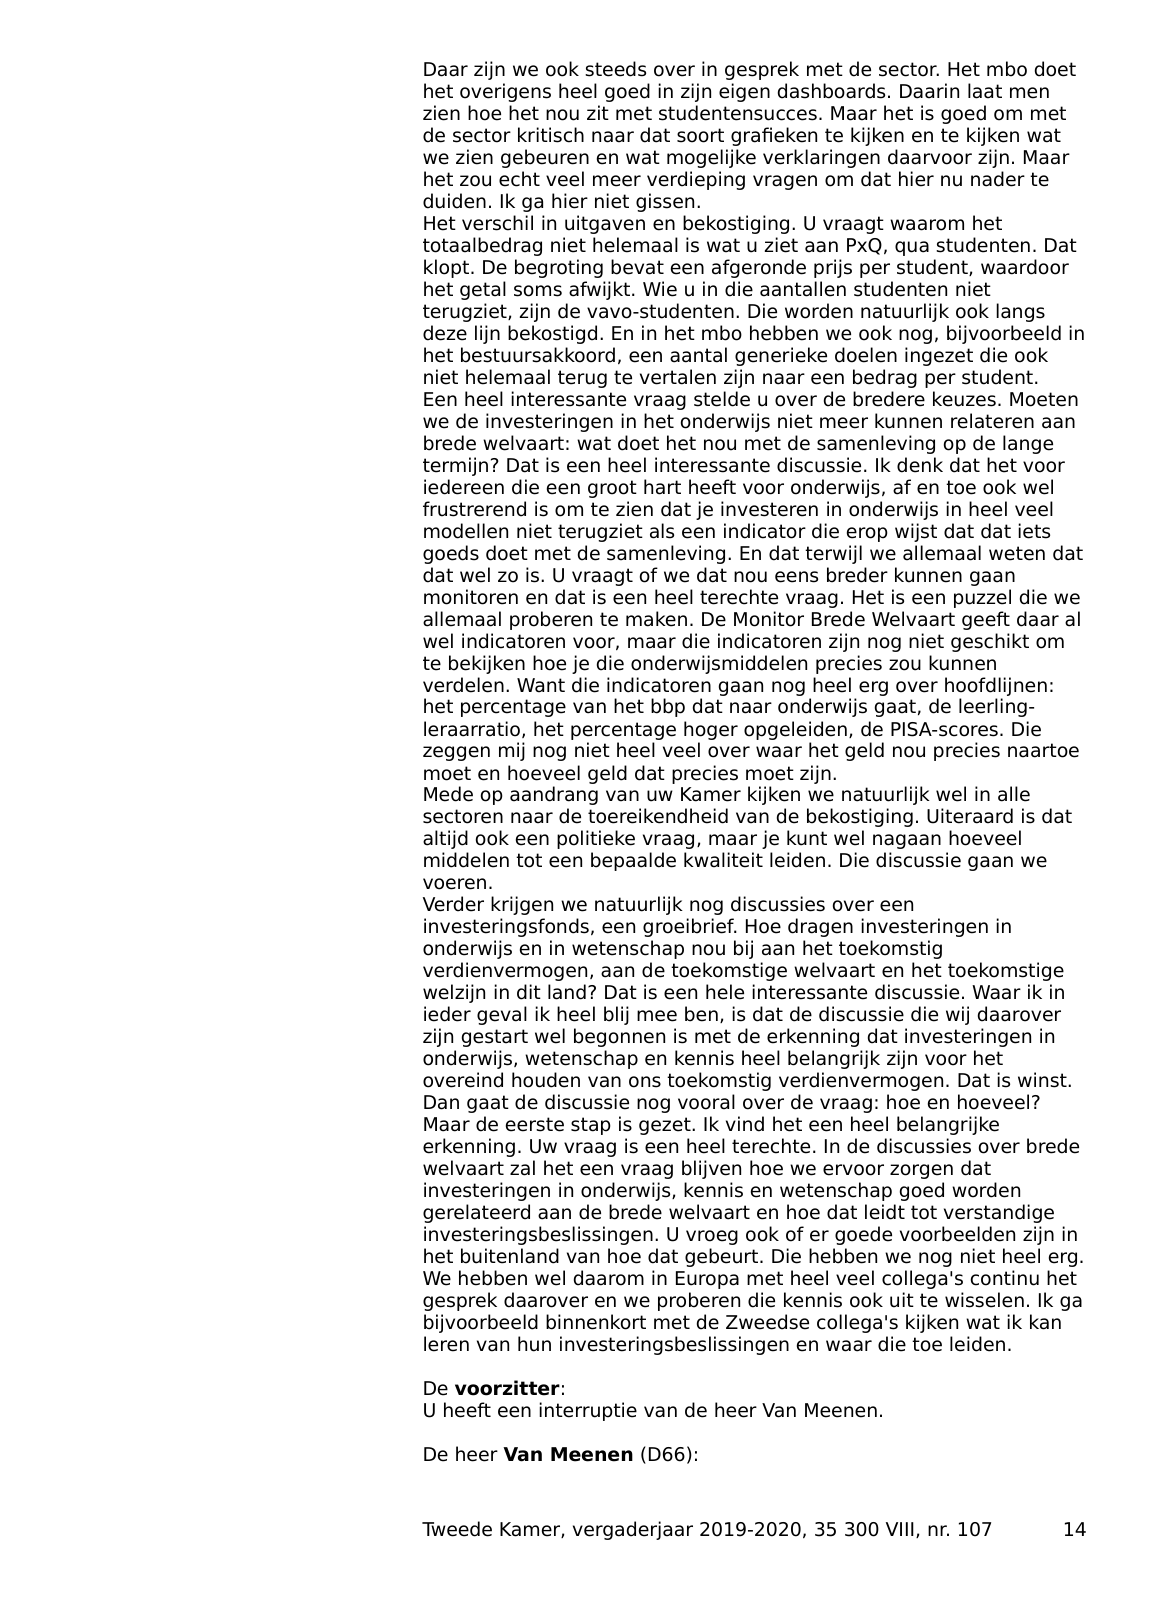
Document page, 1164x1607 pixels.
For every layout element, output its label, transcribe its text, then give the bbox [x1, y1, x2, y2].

text U heeft een interruptie van de heer Van Meenen. [422, 1400, 1087, 1422]
text Het verschil in uitgaven en bekostiging. U vraagt waarom het totaalbedrag niet helemaal is wat u ziet aan PxQ, qua studenten. Dat klopt. De begroting bevat een afgeronde prijs per student, waardoor het getal soms afwijkt. Wie u in die aantallen studenten niet terugziet, zijn de vavo-studenten. Die worden natuurlijk ook langs deze lijn bekostigd. En in het mbo hebben we ook nog, bijvoorbeeld in het bestuursakkoord, een aantal generieke doelen ingezet die ook niet helemaal terug te vertalen zijn naar een bedrag per student. [422, 213, 1087, 389]
text De heer Van Meenen (D66): [422, 1444, 1087, 1466]
text De voorzitter: [422, 1378, 1087, 1400]
text Mede op aandrang van uw Kamer kijken we natuurlijk wel in alle sectoren naar de toereikendheid van de bekostiging. Uiteraard is dat altijd ook een politieke vraag, maar je kunt wel nagaan hoeveel middelen tot een bepaalde kwaliteit leiden. Die discussie gaan we voeren. [422, 784, 1087, 894]
text Een heel interessante vraag stelde u over de bredere keuzes. Moeten we de investeringen in het onderwijs niet meer kunnen relateren aan brede welvaart: wat doet het nou met de samenleving op de lange termijn? Dat is een heel interessante discussie. Ik denk dat het voor iedereen die een groot hart heeft voor onderwijs, af en toe ook wel frustrerend is om te zien dat je investeren in onderwijs in heel veel modellen niet terugziet als een indicator die erop wijst dat dat iets goeds doet met de samenleving. En dat terwijl we allemaal weten dat dat wel zo is. U vraagt of we dat nou eens breder kunnen gaan monitoren en dat is een heel terechte vraag. Het is een puzzel die we allemaal proberen te maken. De Monitor Brede Welvaart geeft daar al wel indicatoren voor, maar die indicatoren zijn nog niet geschikt om te bekijken hoe je die onderwijsmiddelen precies zou kunnen verdelen. Want die indicatoren gaan nog heel erg over hoofdlijnen: het percentage van het bbp dat naar onderwijs gaat, de leerling-leraarratio, het percentage hoger opgeleiden, de PISA-scores. Die zeggen mij nog niet heel veel over waar het geld nou precies naartoe moet en hoeveel geld dat precies moet zijn. [422, 389, 1087, 784]
text Daar zijn we ook steeds over in gesprek met de sector. Het mbo doet het overigens heel goed in zijn eigen dashboards. Daarin laat men zien hoe het nou zit met studentensucces. Maar het is goed om met de sector kritisch naar dat soort grafieken te kijken en te kijken wat we zien gebeuren en wat mogelijke verklaringen daarvoor zijn. Maar het zou echt veel meer verdieping vragen om dat hier nu nader te duiden. Ik ga hier niet gissen. [422, 59, 1087, 213]
text Verder krijgen we natuurlijk nog discussies over een investeringsfonds, een groeibrief. Hoe dragen investeringen in onderwijs en in wetenschap nou bij aan het toekomstig verdienvermogen, aan de toekomstige welvaart en het toekomstige welzijn in dit land? Dat is een hele interessante discussie. Waar ik in ieder geval ik heel blij mee ben, is dat de discussie die wij daarover zijn gestart wel begonnen is met de erkenning dat investeringen in onderwijs, wetenschap en kennis heel belangrijk zijn voor het overeind houden van ons toekomstig verdienvermogen. Dat is winst. Dan gaat de discussie nog vooral over de vraag: hoe en hoeveel? Maar de eerste stap is gezet. Ik vind het een heel belangrijke erkenning. Uw vraag is een heel terechte. In de discussies over brede welvaart zal het een vraag blijven hoe we ervoor zorgen dat investeringen in onderwijs, kennis en wetenschap goed worden gerelateerd aan de brede welvaart en hoe dat leidt tot verstandige investeringsbeslissingen. U vroeg ook of er goede voorbeelden zijn in het buitenland van hoe dat gebeurt. Die hebben we nog niet heel erg. We hebben wel daarom in Europa met heel veel collega's continu het gesprek daarover en we proberen die kennis ook uit te wisselen. Ik ga bijvoorbeeld binnenkort met de Zweedse collega's kijken wat ik kan leren van hun investeringsbeslissingen en waar die toe leiden. [422, 894, 1087, 1356]
